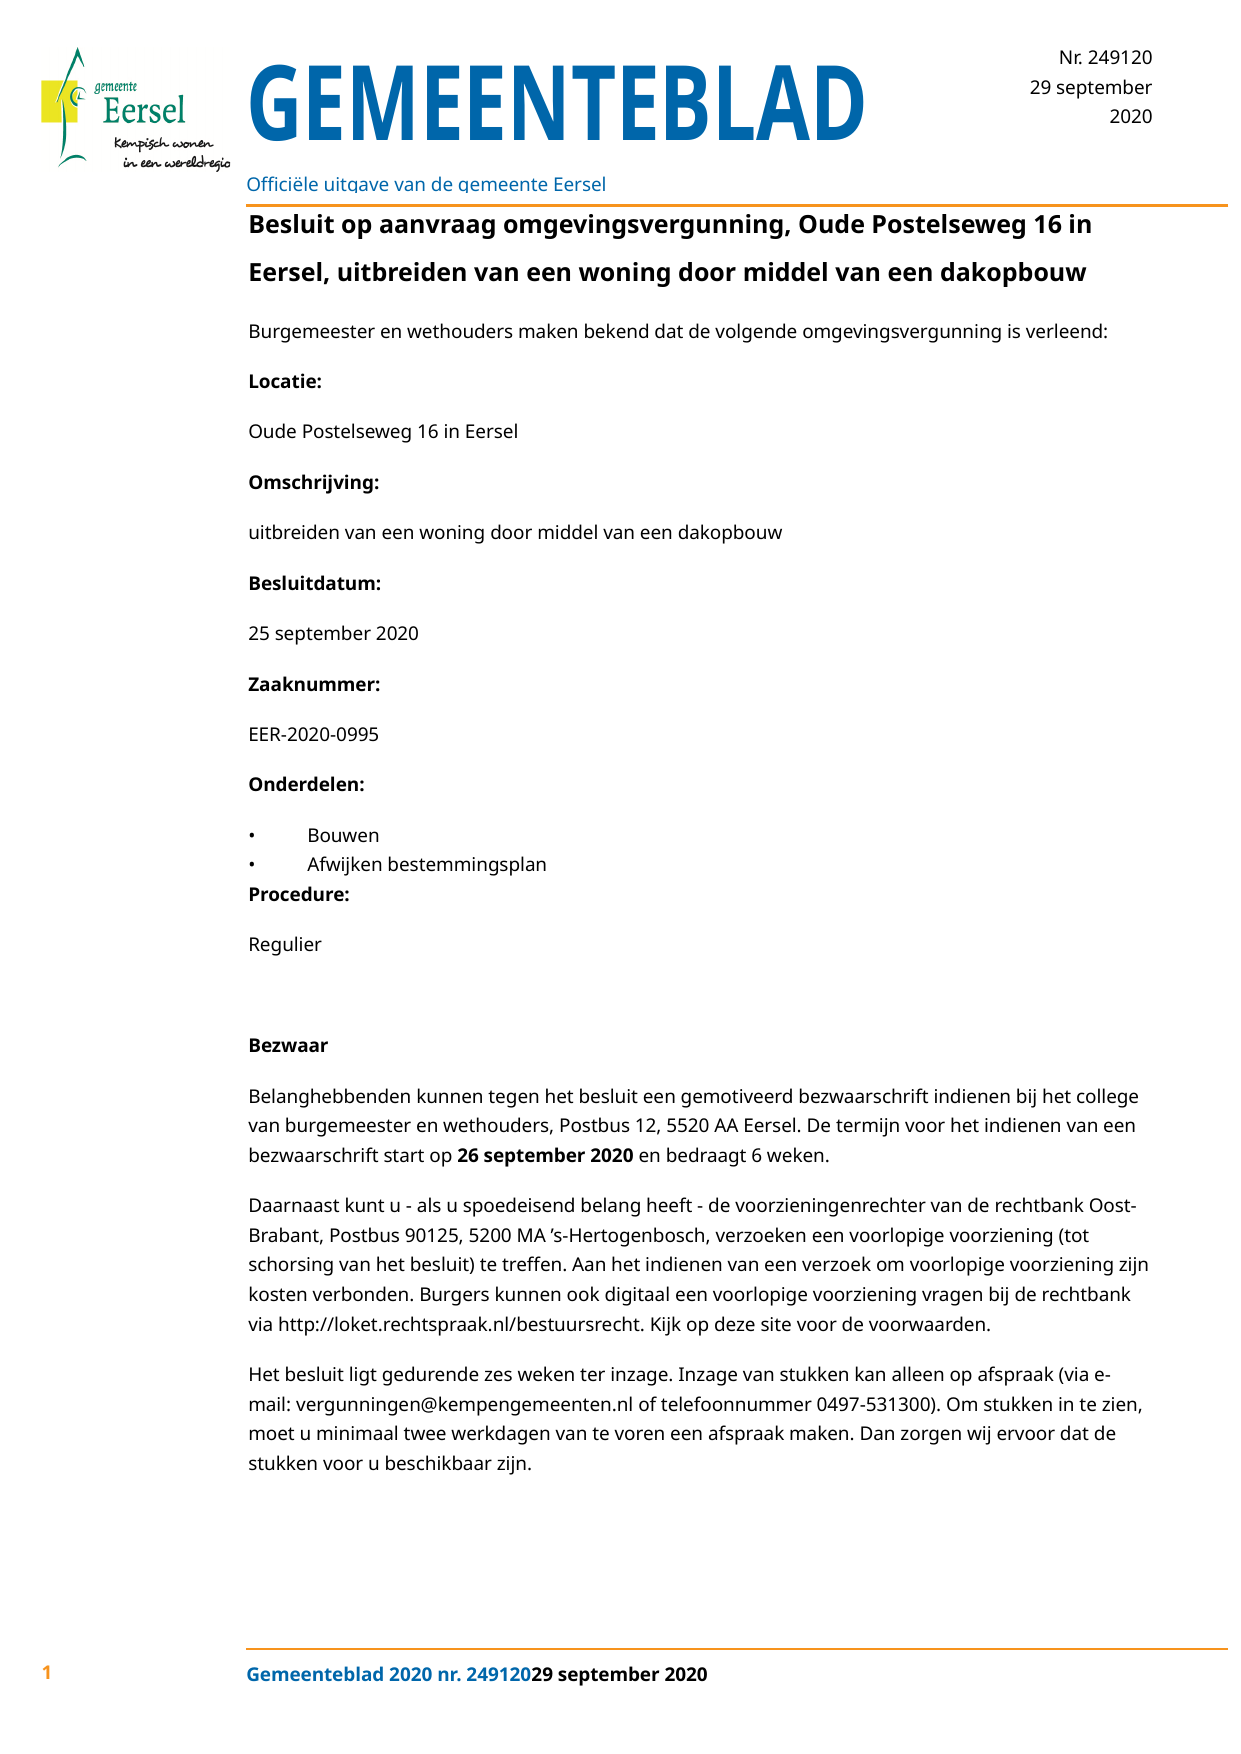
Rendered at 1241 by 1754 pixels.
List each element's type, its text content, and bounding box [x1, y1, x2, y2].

text 25 september 2020 [248, 620, 1152, 646]
text Daarnaast kunt u - als u spoedeisend belang heeft - de voorzieningenrechter van de rechtbank Oost-Brabant, Postbus 90125, 5200 MA ’s-Hertogenbosch, verzoeken een voorlopige voorziening (tot schorsing van het besluit) te treffen. Aan het indienen van een verzoek om voorlopige voorziening zijn kosten verbonden. Burgers kunnen ook digitaal een voorlopige voorziening vragen bij de rechtbank via http://loket.rechtspraak.nl/bestuursrecht. Kijk op deze site voor de voorwaarden. [248, 1192, 1152, 1337]
text Procedure: [248, 881, 1152, 907]
text EER-2020-0995 [248, 721, 1152, 747]
text Zaaknummer: [248, 671, 1152, 697]
picture [41, 47, 231, 172]
text Bezwaar [248, 1032, 1152, 1058]
text Locatie: [248, 368, 1152, 394]
list Bouwen [248, 822, 1152, 848]
text Belanghebbenden kunnen tegen het besluit een gemotiveerd bezwaarschrift indienen bij het college van burgemeester en wethouders, Postbus 12, 5520 AA Eersel. De termijn voor het indienen van een bezwaarschrift start op 26 september 2020 en bedraagt 6 weken. [248, 1083, 1152, 1168]
text Omschrijving: [248, 469, 1152, 495]
text Burgemeester en wethouders maken bekend dat de volgende omgevingsvergunning is verleend: [248, 318, 1152, 344]
text Het besluit ligt gedurende zes weken ter inzage. Inzage van stukken kan alleen op afspraak (via e-mail: vergunningen@kempengemeenten.nl of telefoonnummer 0497-531300). Om stukken in te zien, moet u minimaal twee werkdagen van te voren een afspraak maken. Dan zorgen wij ervoor dat de stukken voor u beschikbaar zijn. [248, 1361, 1152, 1476]
text Besluit op aanvraag omgevingsvergunning, Oude Postelseweg 16 in Eersel, uitbreiden van een woning door middel van een dakopbouw [248, 207, 1152, 288]
text Onderdelen: [248, 772, 1152, 797]
text uitbreiden van een woning door middel van een dakopbouw [248, 519, 1152, 545]
text Oude Postelseweg 16 in Eersel [248, 419, 1152, 444]
text Besluitdatum: [248, 570, 1152, 596]
text Regulier [248, 932, 1152, 957]
list Afwijken bestemmingsplan [248, 852, 1152, 877]
